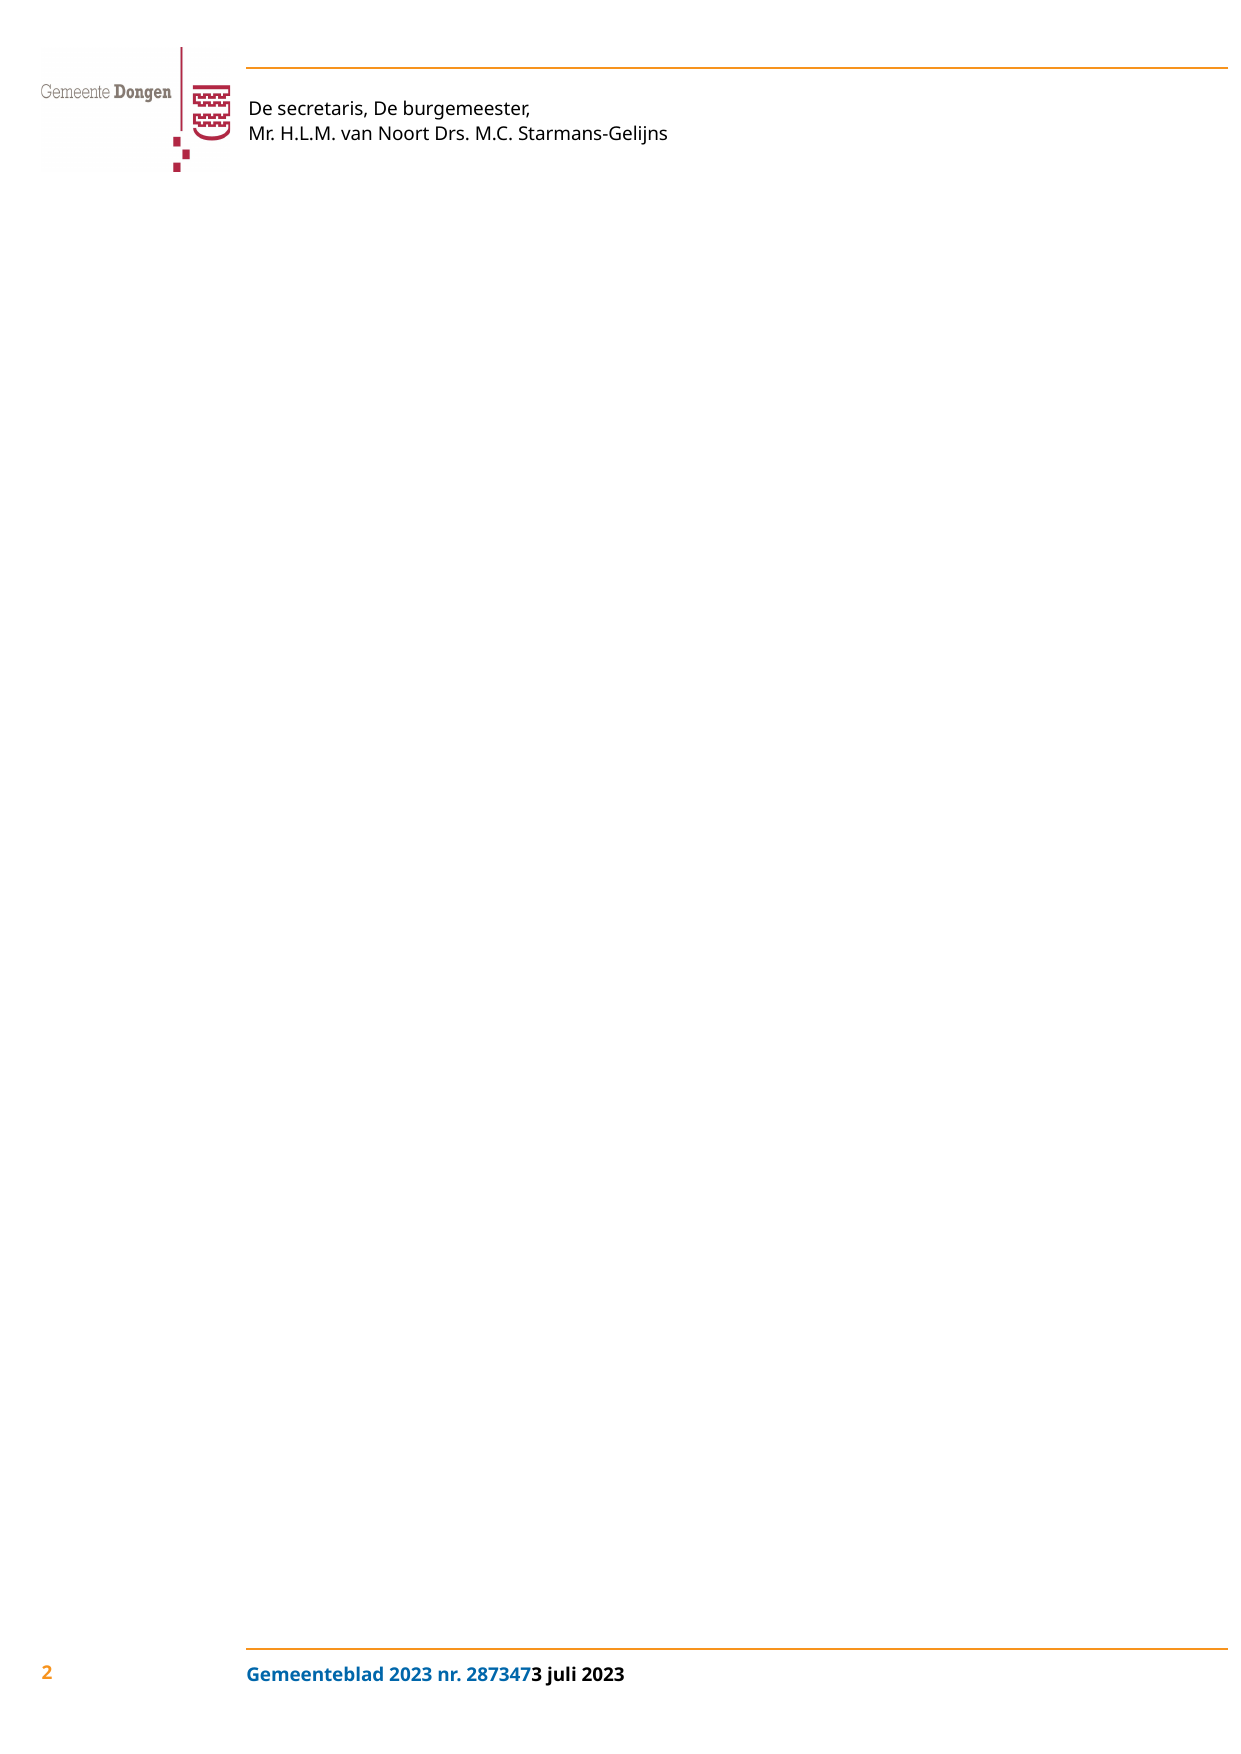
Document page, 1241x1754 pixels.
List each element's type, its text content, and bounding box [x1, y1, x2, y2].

text Mr. H.L.M. van Noort Drs. M.C. Starmans-Gelijns [248, 121, 1152, 146]
picture [41, 47, 231, 172]
text De secretaris, De burgemeester, [248, 95, 1152, 121]
